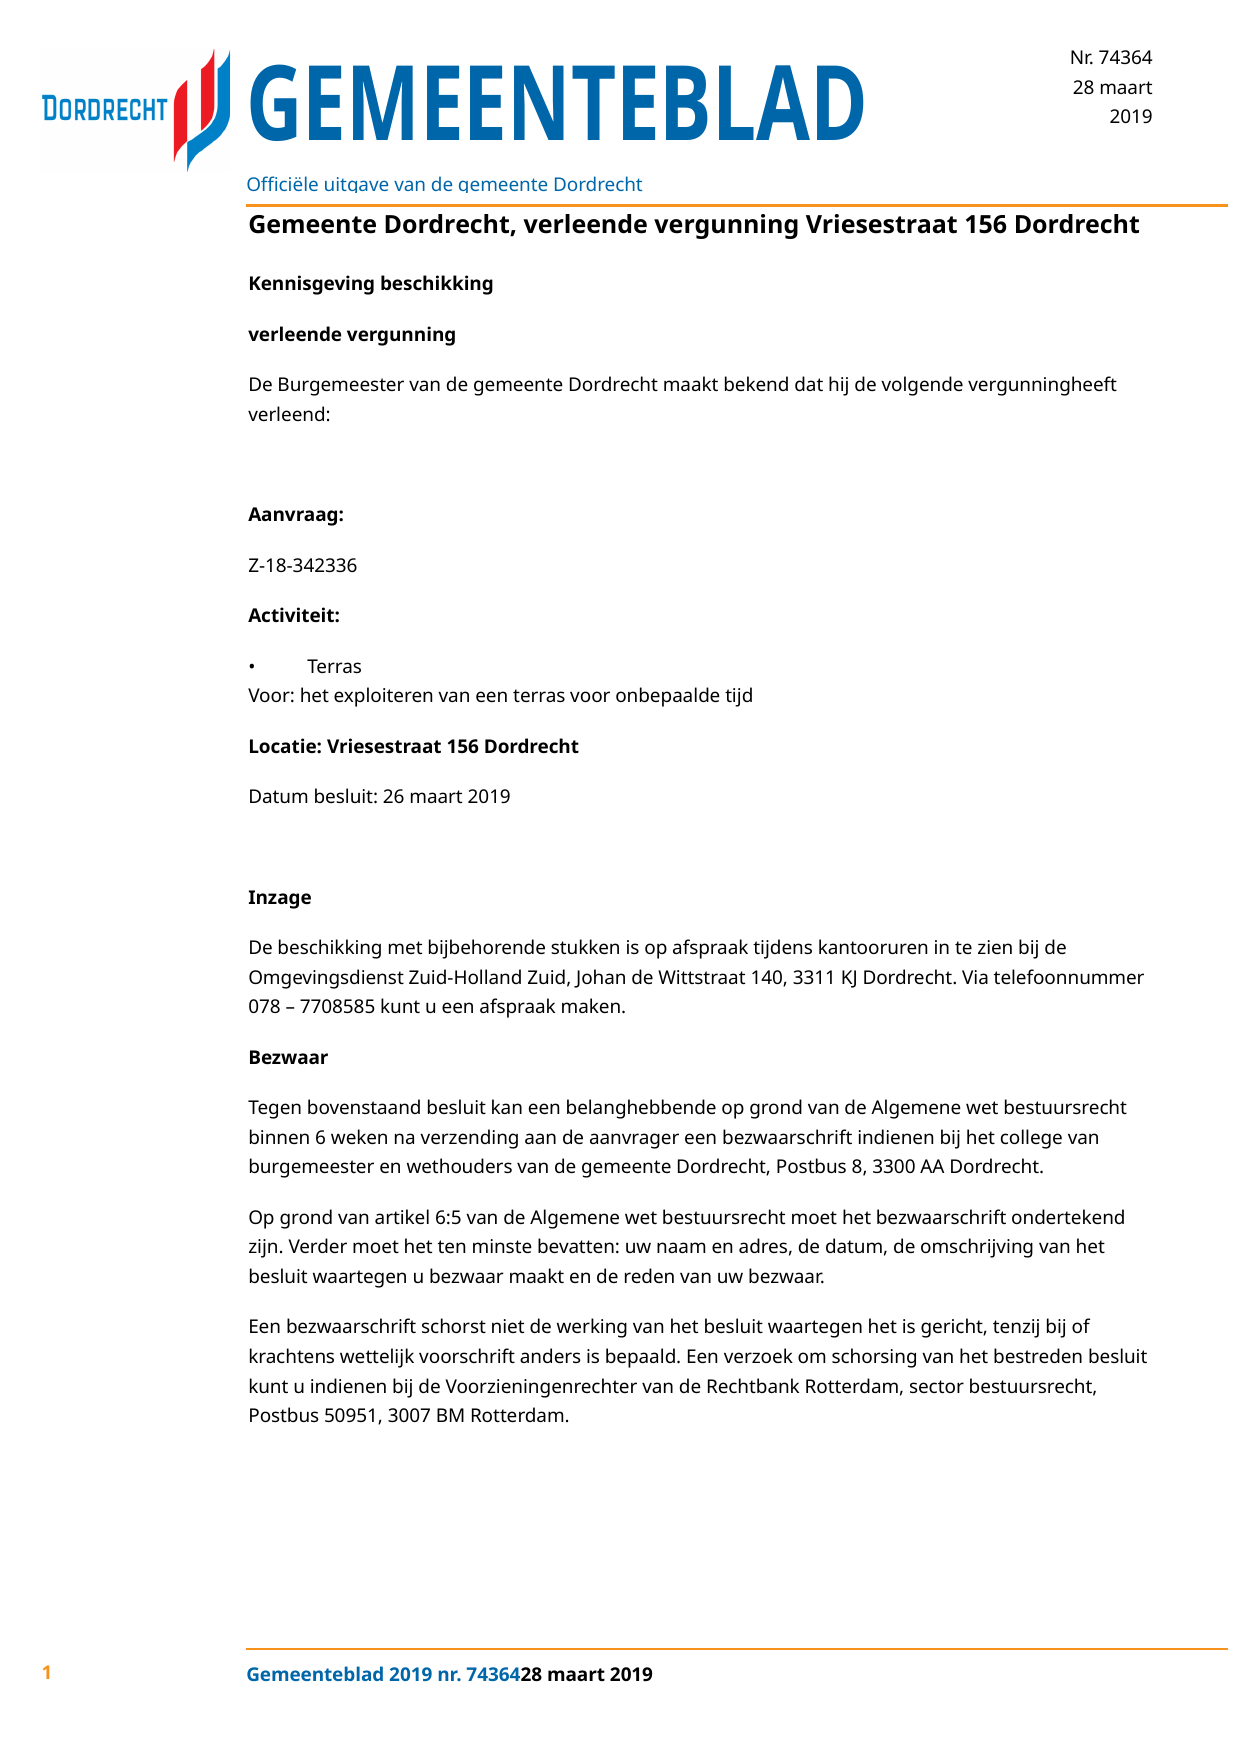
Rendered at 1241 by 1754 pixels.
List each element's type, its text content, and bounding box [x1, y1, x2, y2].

list Terras [248, 653, 1152, 678]
text Locatie: Vriesestraat 156 Dordrecht [248, 733, 1152, 758]
text Bezwaar [248, 1044, 1152, 1070]
text Op grond van artikel 6:5 van de Algemene wet bestuursrecht moet het bezwaarschrift ondertekend zijn. Verder moet het ten minste bevatten: uw naam en adres, de datum, de omschrijving van het besluit waartegen u bezwaar maakt en de reden van uw bezwaar. [248, 1204, 1152, 1289]
text Tegen bovenstaand besluit kan een belanghebbende op grond van de Algemene wet bestuursrecht binnen 6 weken na verzending aan de aanvrager een bezwaarschrift indienen bij het college van burgemeester en wethouders van de gemeente Dordrecht, Postbus 8, 3300 AA Dordrecht. [248, 1094, 1152, 1179]
text Activiteit: [248, 602, 1152, 628]
text verleende vergunning [248, 321, 1152, 346]
text Een bezwaarschrift schorst niet de werking van het besluit waartegen het is gericht, tenzij bij of krachtens wettelijk voorschrift anders is bepaald. Een verzoek om schorsing van het bestreden besluit kunt u indienen bij de Voorzieningenrechter van de Rechtbank Rotterdam, sector bestuursrecht, Postbus 50951, 3007 BM Rotterdam. [248, 1314, 1152, 1428]
text Inzage [248, 884, 1152, 910]
text Z-18-342336 [248, 552, 1152, 578]
text Gemeente Dordrecht, verleende vergunning Vriesestraat 156 Dordrecht [248, 207, 1152, 241]
picture [41, 47, 231, 172]
text Kennisgeving beschikking [248, 270, 1152, 296]
text De Burgemeester van de gemeente Dordrecht maakt bekend dat hij de volgende vergunningheeft verleend: [248, 371, 1152, 426]
text Datum besluit: 26 maart 2019 [248, 783, 1152, 809]
text Aanvraag: [248, 502, 1152, 527]
text De beschikking met bijbehorende stukken is op afspraak tijdens kantooruren in te zien bij de Omgevingsdienst Zuid-Holland Zuid, Johan de Wittstraat 140, 3311 KJ Dordrecht. Via telefoonnummer 078 – 7708585 kunt u een afspraak maken. [248, 934, 1152, 1019]
text Voor: het exploiteren van een terras voor onbepaalde tijd [248, 682, 1152, 708]
